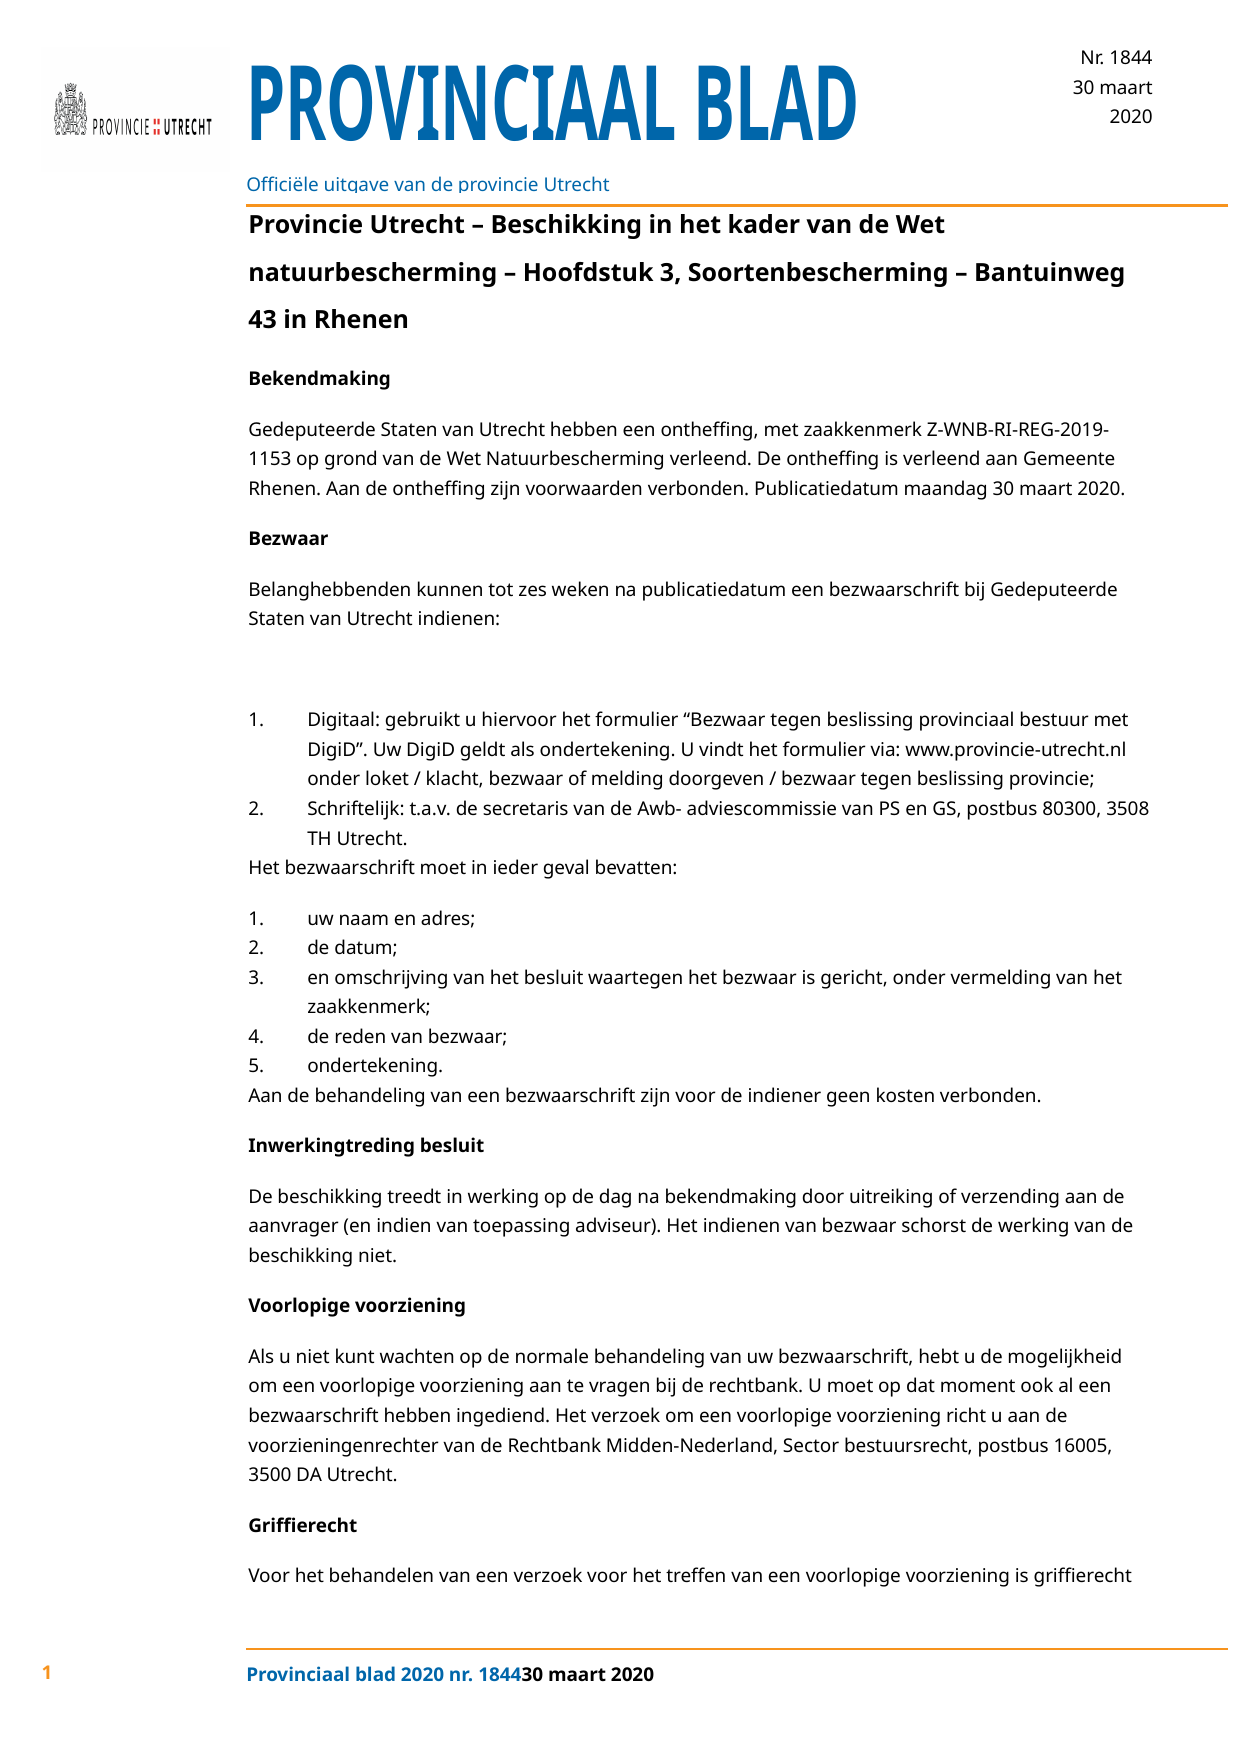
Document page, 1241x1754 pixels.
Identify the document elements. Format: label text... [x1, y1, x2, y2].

list en omschrijving van het besluit waartegen het bezwaar is gericht, onder vermelding van het zaakkenmerk; [248, 964, 1152, 1019]
list Schriftelijk: t.a.v. de secretaris van de Awb- adviescommissie van PS en GS, postbus 80300, 3508 TH Utrecht. [248, 795, 1152, 850]
text Inwerkingtreding besluit [248, 1133, 1152, 1158]
list Digitaal: gebruikt u hiervoor het formulier “Bezwaar tegen beslissing provinciaal bestuur met DigiD”. Uw DigiD geldt als ondertekening. U vindt het formulier via: www.provincie-utrecht.nl onder loket / klacht, bezwaar of melding doorgeven / bezwaar tegen beslissing provincie; [248, 706, 1152, 791]
text Voor het behandelen van een verzoek voor het treffen van een voorlopige voorziening is griffierecht [248, 1562, 1152, 1588]
picture [41, 47, 231, 172]
list de datum; [248, 934, 1152, 960]
text De beschikking treedt in werking op de dag na bekendmaking door uitreiking of verzending aan de aanvrager (en indien van toepassing adviseur). Het indienen van bezwaar schorst de werking van de beschikking niet. [248, 1183, 1152, 1268]
text Belanghebbenden kunnen tot zes weken na publicatiedatum een bezwaarschrift bij Gedeputeerde Staten van Utrecht indienen: [248, 576, 1152, 631]
text Bezwaar [248, 526, 1152, 551]
text Gedeputeerde Staten van Utrecht hebben een ontheffing, met zaakkenmerk Z-WNB-RI-REG-2019-1153 op grond van de Wet Natuurbescherming verleend. De ontheffing is verleend aan Gemeente Rhenen. Aan de ontheffing zijn voorwaarden verbonden. Publicatiedatum maandag 30 maart 2020. [248, 416, 1152, 501]
list de reden van bezwaar; [248, 1023, 1152, 1049]
text Bekendmaking [248, 366, 1152, 391]
text Als u niet kunt wachten op de normale behandeling van uw bezwaarschrift, hebt u de mogelijkheid om een voorlopige voorziening aan te vragen bij de rechtbank. U moet op dat moment ook al een bezwaarschrift hebben ingediend. Het verzoek om een voorlopige voorziening richt u aan de voorzieningenrechter van de Rechtbank Midden-Nederland, Sector bestuursrecht, postbus 16005, 3500 DA Utrecht. [248, 1343, 1152, 1487]
list uw naam en adres; [248, 905, 1152, 930]
text Provincie Utrecht – Beschikking in het kader van de Wet natuurbescherming – Hoofdstuk 3, Soortenbescherming – Bantuinweg 43 in Rhenen [248, 207, 1152, 336]
list ondertekening. [248, 1053, 1152, 1078]
text Griffierecht [248, 1512, 1152, 1537]
text Het bezwaarschrift moet in ieder geval bevatten: [248, 854, 1152, 880]
text Voorlopige voorziening [248, 1293, 1152, 1318]
text Aan de behandeling van een bezwaarschrift zijn voor de indiener geen kosten verbonden. [248, 1082, 1152, 1108]
